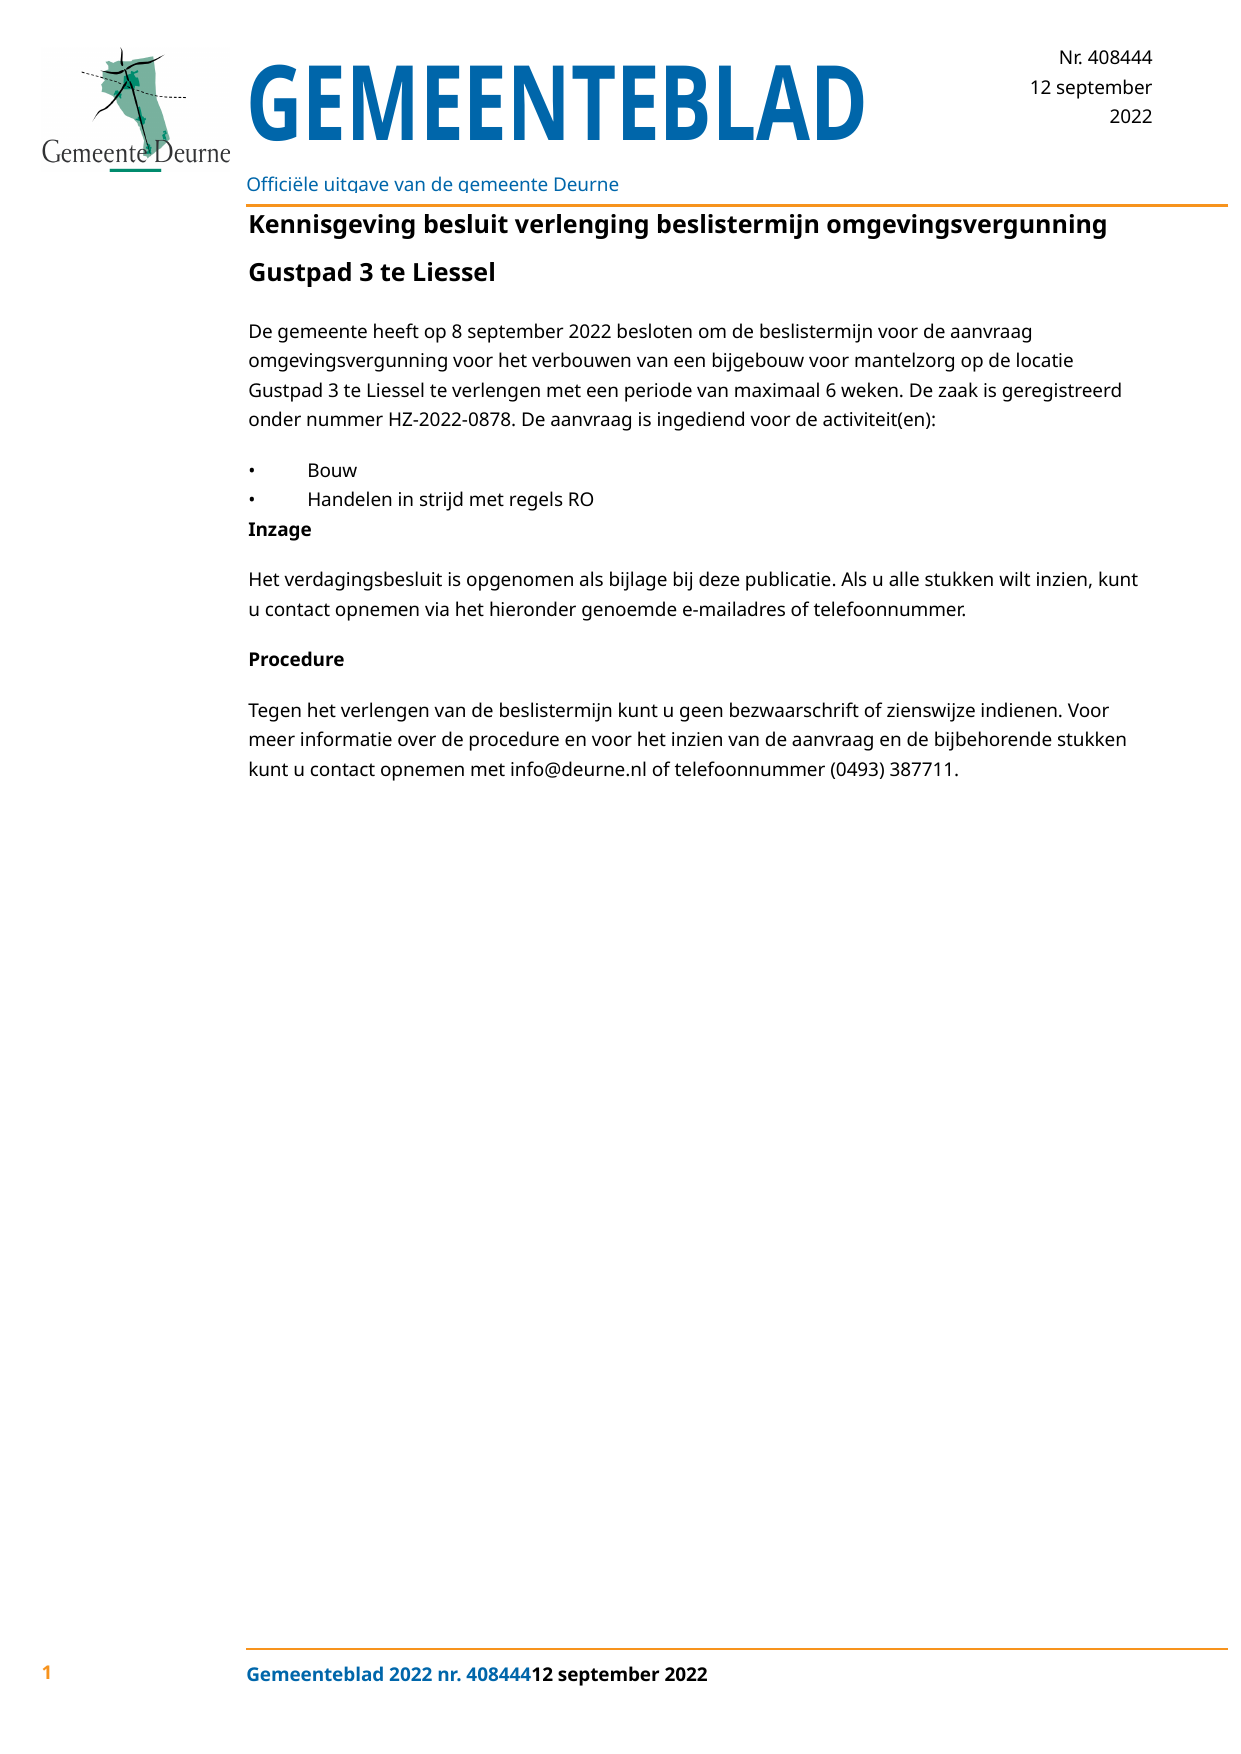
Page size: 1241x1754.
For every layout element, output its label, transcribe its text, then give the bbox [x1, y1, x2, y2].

text Procedure [248, 647, 1152, 672]
text De gemeente heeft op 8 september 2022 besloten om de beslistermijn voor de aanvraag omgevingsvergunning voor het verbouwen van een bijgebouw voor mantelzorg op de locatie Gustpad 3 te Liessel te verlengen met een periode van maximaal 6 weken. De zaak is geregistreerd onder nummer HZ-2022-0878. De aanvraag is ingediend voor de activiteit(en): [248, 318, 1152, 432]
text Inzage [248, 516, 1152, 542]
list Bouw [248, 457, 1152, 483]
text Kennisgeving besluit verlenging beslistermijn omgevingsvergunning Gustpad 3 te Liessel [248, 207, 1152, 288]
text Tegen het verlengen van de beslistermijn kunt u geen bezwaarschrift of zienswijze indienen. Voor meer informatie over de procedure en voor het inzien van de aanvraag en de bijbehorende stukken kunt u contact opnemen met info@deurne.nl of telefoonnummer (0493) 387711. [248, 697, 1152, 782]
list Handelen in strijd met regels RO [248, 487, 1152, 512]
text Het verdagingsbesluit is opgenomen als bijlage bij deze publicatie. Als u alle stukken wilt inzien, kunt u contact opnemen via het hieronder genoemde e-mailadres of telefoonnummer. [248, 567, 1152, 622]
picture [41, 47, 231, 172]
